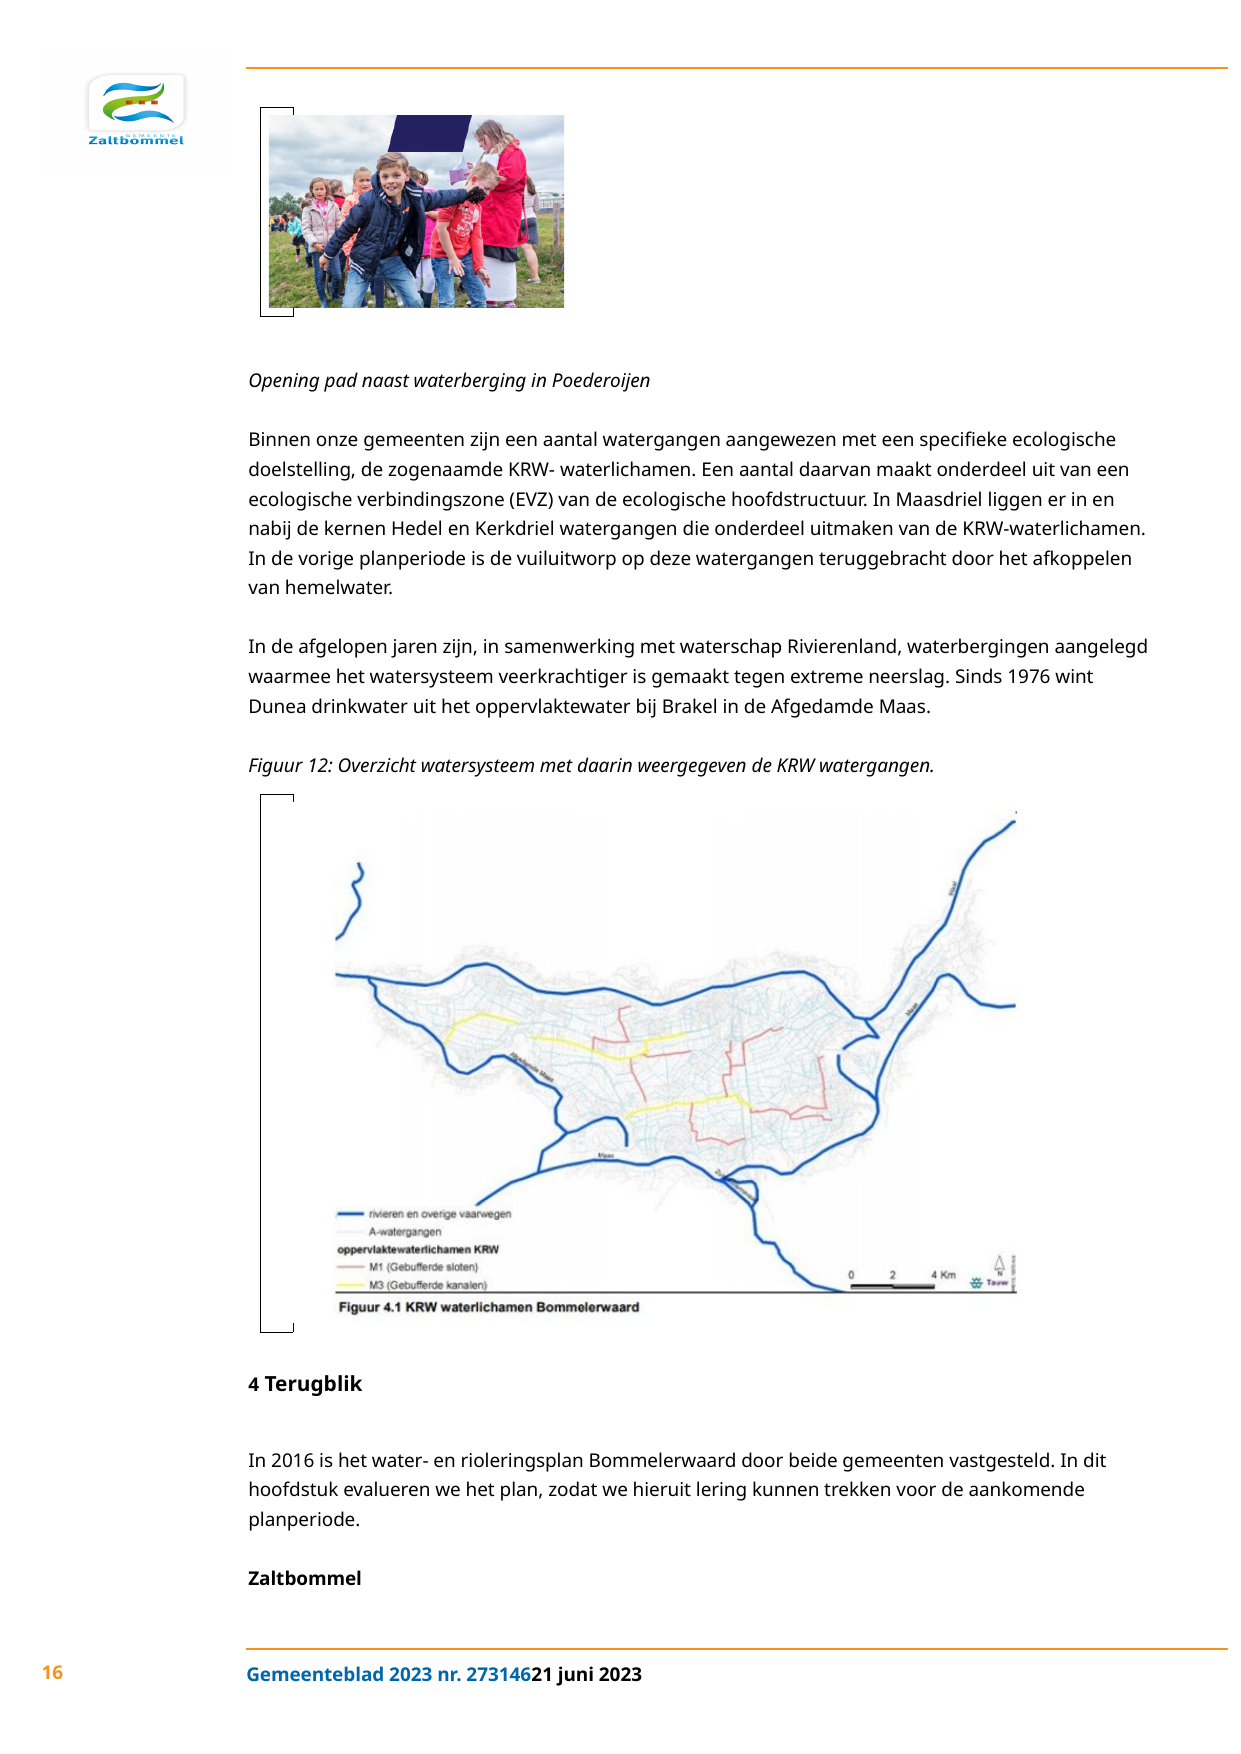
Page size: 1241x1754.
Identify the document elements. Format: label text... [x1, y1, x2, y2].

text 4 Terugblik [248, 1369, 1152, 1398]
text In de afgelopen jaren zijn, in samenwerking met waterschap Rivierenland, waterbergingen aangelegd waarmee het watersysteem veerkrachtiger is gemaakt tegen extreme neerslag. Sinds 1976 wint Dunea drinkwater uit het oppervlaktewater bij Brakel in de Afgedamde Maas. [248, 634, 1152, 719]
text Zaltbommel [248, 1565, 1152, 1591]
text Opening pad naast waterberging in Poederoijen [248, 367, 1152, 393]
picture [268, 115, 565, 308]
text Binnen onze gemeenten zijn een aantal watergangen aangewezen met een specifieke ecologische doelstelling, de zogenaamde KRW- waterlichamen. Een aantal daarvan maakt onderdeel uit van een ecologische verbindingszone (EVZ) van de ecologische hoofdstructuur. In Maasdriel liggen er in en nabij de kernen Hedel en Kerkdriel watergangen die onderdeel uitmaken van de KRW-waterlichamen. In de vorige planperiode is de vuiluitworp op deze watergangen teruggebracht door het afkoppelen van hemelwater. [248, 427, 1152, 600]
picture [41, 47, 231, 172]
text In 2016 is het water- en rioleringsplan Bommelerwaard door beide gemeenten vastgesteld. In dit hoofdstuk evalueren we het plan, zodat we hieruit lering kunnen trekken voor de aankomende planperiode. [248, 1447, 1152, 1532]
picture [268, 802, 1037, 1323]
text Figuur 12: Overzicht watersysteem met daarin weergegeven de KRW watergangen. [248, 752, 1152, 778]
